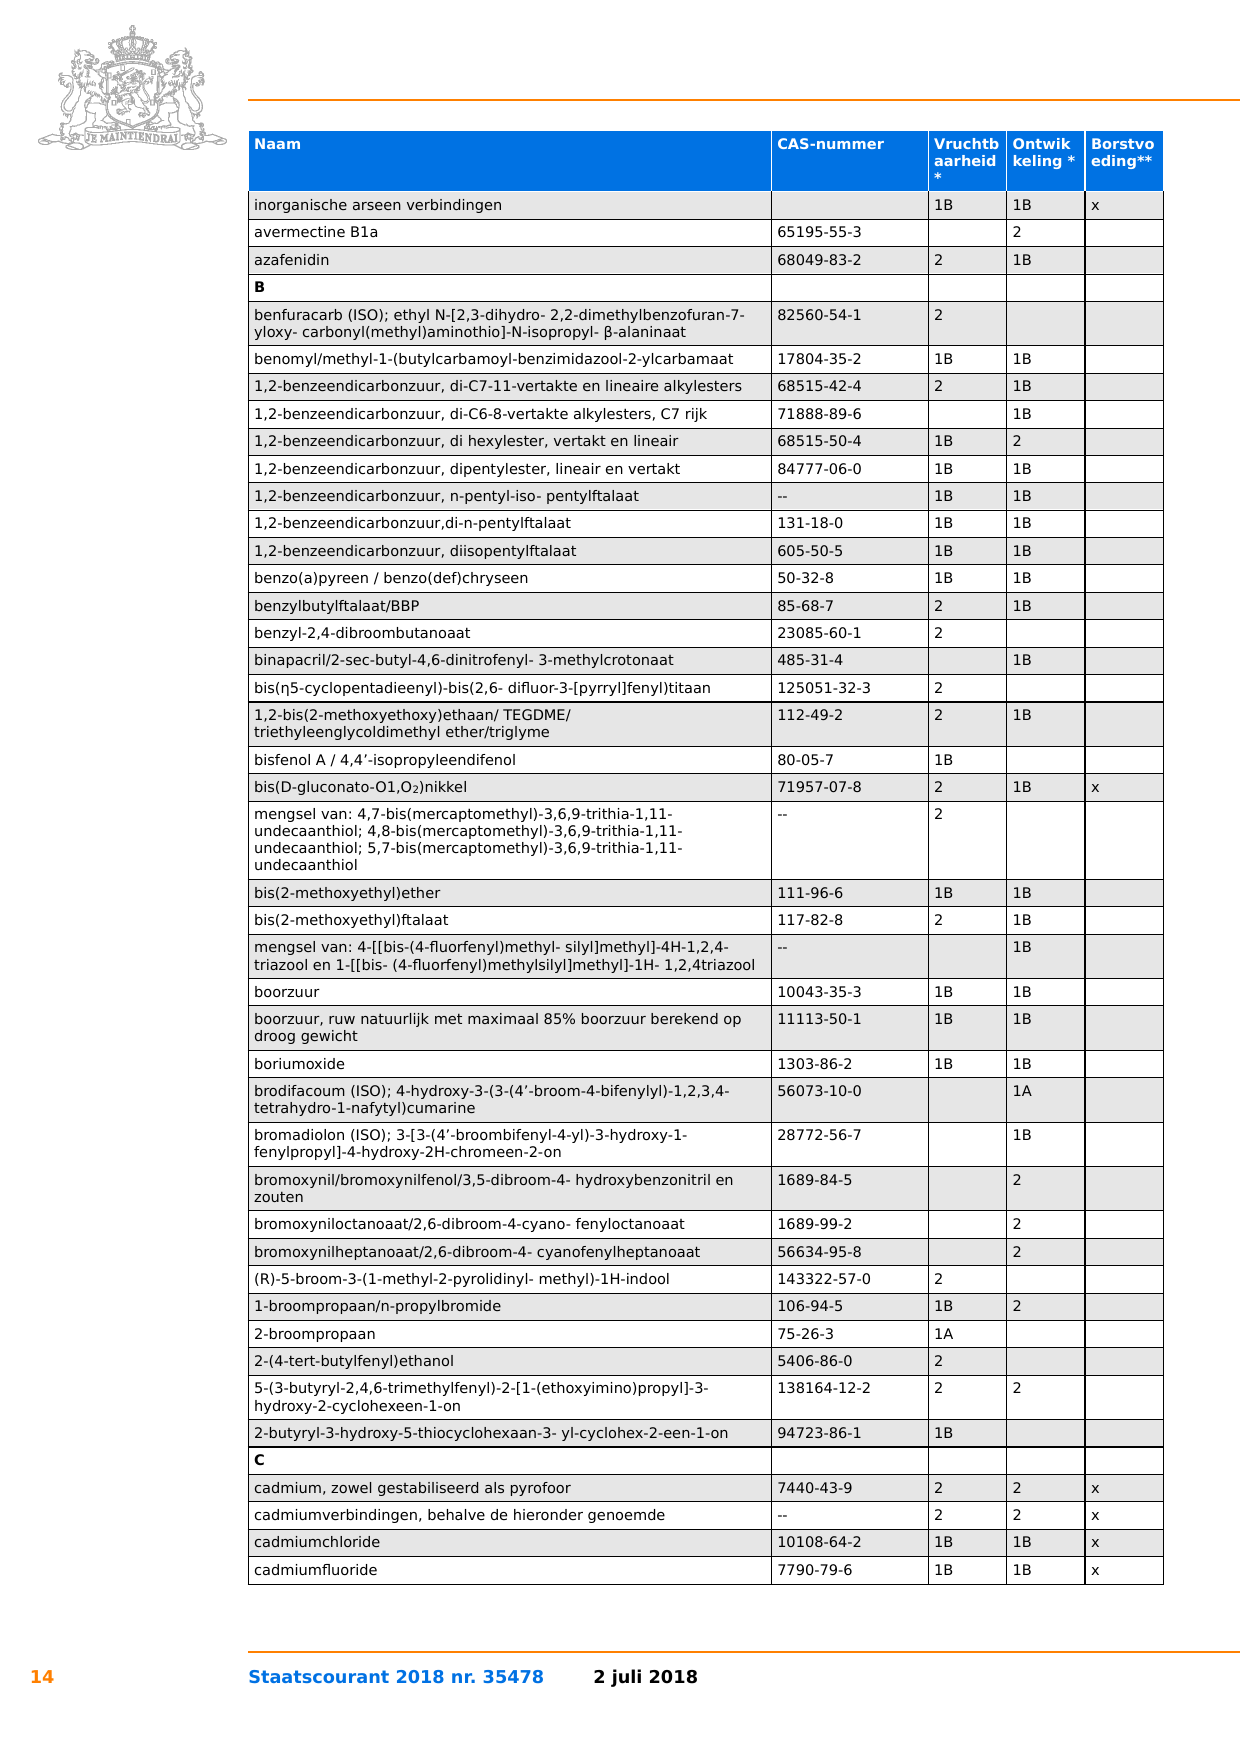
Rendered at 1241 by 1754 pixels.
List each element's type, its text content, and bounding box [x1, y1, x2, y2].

table_cell cadmiumverbindingen, behalve de hieronder genoemde [249, 1502, 771, 1529]
table_cell [1007, 302, 1084, 345]
table_cell [1086, 620, 1163, 647]
table_cell 2 [929, 620, 1006, 647]
table_cell [772, 192, 928, 219]
table_cell bis(2-methoxyethyl)ether [249, 880, 771, 906]
table_cell 2 [929, 1502, 1006, 1529]
table_cell 1B [929, 1420, 1006, 1446]
table_cell 82560-54-1 [772, 302, 928, 345]
table_cell 1B [1007, 374, 1084, 400]
table_cell 1B [929, 979, 1006, 1005]
table_cell 143322-57-0 [772, 1266, 928, 1292]
table_cell [1086, 1321, 1163, 1347]
table_cell 1B [929, 483, 1006, 509]
table_cell x [1086, 1475, 1163, 1501]
table_cell 10043-35-3 [772, 979, 928, 1005]
table_cell [1086, 1294, 1163, 1320]
table_cell x [1086, 1502, 1163, 1529]
table_cell 2 [929, 302, 1006, 345]
table_cell [929, 275, 1006, 301]
table_cell 605-50-5 [772, 538, 928, 564]
table_cell 11113-50-1 [772, 1006, 928, 1050]
table_cell 1B [1007, 880, 1084, 906]
table_cell 68049-83-2 [772, 247, 928, 273]
table_cell -- [772, 802, 928, 879]
table_cell 1B [929, 511, 1006, 537]
table_cell 7790-79-6 [772, 1557, 928, 1583]
table_header Borstvoeding** [1086, 131, 1163, 191]
table_cell [1007, 1348, 1084, 1375]
table_cell (R)-5-broom-3-(1-methyl-2-pyrolidinyl- methyl)-1H-indool [249, 1266, 771, 1292]
table_cell 1B [1007, 703, 1084, 746]
table_cell [1086, 979, 1163, 1005]
table_cell 94723-86-1 [772, 1420, 928, 1446]
table_cell 111-96-6 [772, 880, 928, 906]
table_cell 1,2-benzeendicarbonzuur, dipentylester, lineair en vertakt [249, 456, 771, 482]
table_cell [1086, 1051, 1163, 1077]
table_cell [1086, 483, 1163, 509]
table_cell 1,2-bis(2-methoxyethoxy)ethaan/ TEGDME/ triethyleenglycoldimethyl­ ether/triglyme [249, 703, 771, 746]
table_cell [1086, 1239, 1163, 1265]
table_cell [772, 1448, 928, 1474]
table_cell 1B [929, 1557, 1006, 1583]
table_cell benzyl-2,4-dibroombutanoaat [249, 620, 771, 647]
table_cell [929, 401, 1006, 427]
table_cell [1086, 1348, 1163, 1375]
table_cell 2 [929, 1475, 1006, 1501]
table_cell 2-broompropaan [249, 1321, 771, 1347]
table_cell 5-(3-butyryl-2,4,6-trimethylfenyl)-2-[1-(ethoxyimino)propyl]-3-hydroxy-2-cyclohexeen-1-on [249, 1376, 771, 1419]
table_cell 1B [929, 1294, 1006, 1320]
table_cell [1086, 1211, 1163, 1238]
table_cell x [1086, 1530, 1163, 1556]
table_cell [1086, 907, 1163, 934]
table_header Ontwikkeling * [1007, 131, 1084, 191]
table_cell [1086, 880, 1163, 906]
table_cell binapacril/2-sec-butyl-4,6-dinitrofenyl- 3-methylcrotonaat [249, 648, 771, 674]
table_cell 1A [929, 1321, 1006, 1347]
table_cell 2 [929, 774, 1006, 801]
table_cell 1B [1007, 1530, 1084, 1556]
table_cell B [249, 275, 771, 301]
table_cell [929, 1448, 1006, 1474]
table_cell 1B [1007, 1557, 1084, 1583]
table_cell 2 [1007, 1502, 1084, 1529]
table_cell 68515-42-4 [772, 374, 928, 400]
table_cell [1086, 1448, 1163, 1474]
table_cell boriumoxide [249, 1051, 771, 1077]
table_cell 2 [1007, 1211, 1084, 1238]
table_cell bisfenol A / 4,4’-isopropyleendifenol [249, 747, 771, 773]
table_cell 56073-10-0 [772, 1078, 928, 1122]
table_cell 2 [929, 593, 1006, 619]
table_cell [1007, 620, 1084, 647]
table_cell 80-05-7 [772, 747, 928, 773]
table_cell 2 [929, 703, 1006, 746]
table_cell [1086, 1420, 1163, 1446]
table_cell -- [772, 483, 928, 509]
table_cell 1689-84-5 [772, 1167, 928, 1210]
table_cell 1B [1007, 247, 1084, 273]
table_cell benzo(a)pyreen / benzo(def)chryseen [249, 565, 771, 592]
table_cell [929, 1123, 1006, 1166]
table_cell benomyl/methyl-1-(butylcarbamoyl-benzimidazool-2-ylcarbamaat [249, 346, 771, 373]
table_cell 125051-32-3 [772, 675, 928, 701]
table_cell [1086, 511, 1163, 537]
table_cell 1A [1007, 1078, 1084, 1122]
table_cell 5406-86-0 [772, 1348, 928, 1375]
table_cell bromoxyniloctanoaat/2,6-dibroom-4-cyano- fenyloctanoaat [249, 1211, 771, 1238]
table_cell 1B [1007, 1123, 1084, 1166]
table_cell 112-49-2 [772, 703, 928, 746]
table_cell 2 [929, 907, 1006, 934]
table_cell x [1086, 774, 1163, 801]
table_cell bis(D-gluconato-O1,O2)nikkel [249, 774, 771, 801]
table_cell 1689-99-2 [772, 1211, 928, 1238]
table_cell 1B [929, 747, 1006, 773]
table_cell bis(2-methoxyethyl)ftalaat [249, 907, 771, 934]
table_cell 1B [1007, 511, 1084, 537]
table_header Vruchtbaarheid * [929, 131, 1006, 191]
table_cell [1086, 1266, 1163, 1292]
picture [38, 25, 227, 150]
table_cell 1B [929, 1051, 1006, 1077]
table_cell benzylbutylftalaat/BBP [249, 593, 771, 619]
table_cell 1,2-benzeendicarbonzuur, n-pentyl-iso- pentylftalaat [249, 483, 771, 509]
table_cell 2 [1007, 1475, 1084, 1501]
table_cell [1086, 675, 1163, 701]
table_cell benfuracarb (ISO); ethyl N-[2,3-dihydro- 2,2-dimethylbenzofuran-7-yloxy- carbonyl(methyl)aminothio]-N-isopropyl- β-alaninaat [249, 302, 771, 345]
table_cell 1-broompropaan/n-propylbromide [249, 1294, 771, 1320]
table_cell [1086, 1123, 1163, 1166]
table_cell 1B [929, 192, 1006, 219]
table_cell 131-18-0 [772, 511, 928, 537]
table_cell [1007, 1321, 1084, 1347]
table_cell 2-butyryl-3-hydroxy-5-thiocyclohexaan-3- yl-cyclohex-2-een-1-on [249, 1420, 771, 1446]
table_cell 1B [1007, 774, 1084, 801]
table_cell [929, 935, 1006, 978]
table_cell [1086, 802, 1163, 879]
table_cell 1,2-benzeendicarbonzuur, di-C7-11-vertakte en lineaire alkylesters [249, 374, 771, 400]
table_cell bromoxynilheptanoaat/2,6-dibroom-4- cyanofenylheptanoaat [249, 1239, 771, 1265]
table_cell [1007, 802, 1084, 879]
table_cell [1086, 346, 1163, 373]
table_header CAS-nummer [772, 131, 928, 191]
table_cell mengsel van: 4-[[bis-(4-fluorfenyl)methyl- silyl]methyl]-4H-1,2,4-triazool en 1-[[bis- (4-fluorfenyl)methylsilyl]methyl]-1H- 1,2,4triazool [249, 935, 771, 978]
table_cell x [1086, 192, 1163, 219]
table_cell 2 [929, 1348, 1006, 1375]
table_cell C [249, 1448, 771, 1474]
table_cell 1B [929, 565, 1006, 592]
table_cell 1B [1007, 1006, 1084, 1050]
table_cell bromadiolon (ISO); 3-[3-(4’-broombifenyl-4-yl)-3-hydroxy-1-fenylpropyl]-4-hydroxy-2H-chromeen-2-on [249, 1123, 771, 1166]
table_cell 65195-55-3 [772, 220, 928, 246]
table_cell [929, 1078, 1006, 1122]
table_cell [1007, 1448, 1084, 1474]
table_cell [1086, 429, 1163, 455]
table_cell 485-31-4 [772, 648, 928, 674]
table_cell boorzuur [249, 979, 771, 1005]
table_cell -- [772, 935, 928, 978]
table_cell 1B [1007, 401, 1084, 427]
table_cell 2 [929, 1376, 1006, 1419]
table_cell [929, 1167, 1006, 1210]
table_cell 10108-64-2 [772, 1530, 928, 1556]
table_cell [929, 220, 1006, 246]
table_cell 1B [1007, 346, 1084, 373]
table_cell bis(η5-cyclopentadieenyl)-bis(2,6- difluor-3-[pyrryl]fenyl)titaan [249, 675, 771, 701]
table_cell 2 [929, 802, 1006, 879]
table_cell [1086, 1006, 1163, 1050]
table_cell [1086, 935, 1163, 978]
table_cell 17804-35-2 [772, 346, 928, 373]
table_cell 1B [1007, 648, 1084, 674]
table_cell [1086, 703, 1163, 746]
table_cell 1B [929, 880, 1006, 906]
table_cell [1086, 220, 1163, 246]
table_cell [1086, 456, 1163, 482]
table_cell [1007, 1420, 1084, 1446]
table_cell 2 [1007, 1239, 1084, 1265]
table_cell [1086, 401, 1163, 427]
table_cell 2-(4-tert-butylfenyl)ethanol [249, 1348, 771, 1375]
table_cell 7440-43-9 [772, 1475, 928, 1501]
table_cell 1B [1007, 192, 1084, 219]
table_cell 2 [929, 1266, 1006, 1292]
table_cell [1086, 275, 1163, 301]
table_cell [1086, 374, 1163, 400]
table_cell 2 [1007, 1376, 1084, 1419]
table_cell 1B [929, 1006, 1006, 1050]
table_cell 50-32-8 [772, 565, 928, 592]
table_cell 1B [1007, 538, 1084, 564]
table_cell 1B [1007, 456, 1084, 482]
table_cell [1086, 302, 1163, 345]
table_cell 56634-95-8 [772, 1239, 928, 1265]
table_cell 1B [929, 538, 1006, 564]
table_cell 75-26-3 [772, 1321, 928, 1347]
table_cell cadmium, zowel gestabiliseerd als pyrofoor [249, 1475, 771, 1501]
table_cell -- [772, 1502, 928, 1529]
table_cell [929, 1239, 1006, 1265]
table_cell cadmiumchloride [249, 1530, 771, 1556]
table_cell [1086, 747, 1163, 773]
table_cell 1B [929, 346, 1006, 373]
table_cell 2 [1007, 220, 1084, 246]
table_cell brodifacoum (ISO); 4-hydroxy-3-(3-(4’-broom-4-bifenylyl)-1,2,3,4-tetrahydro-1-nafytyl)cumarine [249, 1078, 771, 1122]
table_cell azafenidin [249, 247, 771, 273]
table_cell 1B [1007, 593, 1084, 619]
table_cell 2 [929, 675, 1006, 701]
table_cell [1086, 593, 1163, 619]
table_cell [1086, 247, 1163, 273]
table_cell 1B [1007, 565, 1084, 592]
table_cell [1086, 1078, 1163, 1122]
table_cell [1086, 648, 1163, 674]
table_cell 106-94-5 [772, 1294, 928, 1320]
table_cell [1007, 1266, 1084, 1292]
table_cell [1007, 747, 1084, 773]
table_cell 71888-89-6 [772, 401, 928, 427]
table_cell 2 [929, 374, 1006, 400]
table_cell 1,2-benzeendicarbonzuur, di hexylester, vertakt en lineair [249, 429, 771, 455]
table_cell [1086, 538, 1163, 564]
table_cell 85-68-7 [772, 593, 928, 619]
table_cell 2 [1007, 1294, 1084, 1320]
table_cell 2 [1007, 429, 1084, 455]
table_cell cadmiumfluoride [249, 1557, 771, 1583]
table_cell [1007, 675, 1084, 701]
table_cell [1086, 565, 1163, 592]
table_cell mengsel van: 4,7-bis(mercaptomethyl)-3,6,9-trithia-1,11-undecaanthiol; 4,8-bis(mercaptomethyl)-3,6,9-trithia-1,11-undecaanthiol; 5,7-bis(mercaptomethyl)-3,6,9-trithia-1,11-undecaanthiol [249, 802, 771, 879]
table_cell 117-82-8 [772, 907, 928, 934]
table_cell boorzuur, ruw natuurlijk met maximaal 85% boorzuur berekend op droog gewicht [249, 1006, 771, 1050]
table_cell [929, 1211, 1006, 1238]
table_cell [1086, 1376, 1163, 1419]
table_cell [772, 275, 928, 301]
table_cell [929, 648, 1006, 674]
table_cell 138164-12-2 [772, 1376, 928, 1419]
table_cell 1303-86-2 [772, 1051, 928, 1077]
table_cell 1,2-benzeendicarbonzuur, di-C6-8-vertakte alkylesters, C7 rijk [249, 401, 771, 427]
table_cell 1B [1007, 979, 1084, 1005]
table_cell [1086, 1167, 1163, 1210]
table_cell 2 [1007, 1167, 1084, 1210]
table_cell 1B [929, 429, 1006, 455]
table_cell 1,2-benzeendicarbonzuur,di-n-pentylftalaat [249, 511, 771, 537]
table_cell avermectine B1a [249, 220, 771, 246]
table_cell 1B [1007, 907, 1084, 934]
table_cell 1B [929, 1530, 1006, 1556]
table_cell [1007, 275, 1084, 301]
table_cell 1,2-benzeendicarbonzuur, diisopentylftalaat [249, 538, 771, 564]
table_cell 23085-60-1 [772, 620, 928, 647]
table_cell 68515-50-4 [772, 429, 928, 455]
table_cell inorganische arseen verbindingen [249, 192, 771, 219]
table_header Naam [249, 131, 771, 191]
table_cell 1B [929, 456, 1006, 482]
table_cell 2 [929, 247, 1006, 273]
table_cell bromoxynil/bromoxynilfenol/3,5-dibroom-4- hydroxybenzonitril en zouten [249, 1167, 771, 1210]
table_cell 1B [1007, 1051, 1084, 1077]
table_cell 1B [1007, 483, 1084, 509]
table_cell 71957-07-8 [772, 774, 928, 801]
table_cell 84777-06-0 [772, 456, 928, 482]
table_cell x [1086, 1557, 1163, 1583]
table_cell 1B [1007, 935, 1084, 978]
table_cell 28772-56-7 [772, 1123, 928, 1166]
